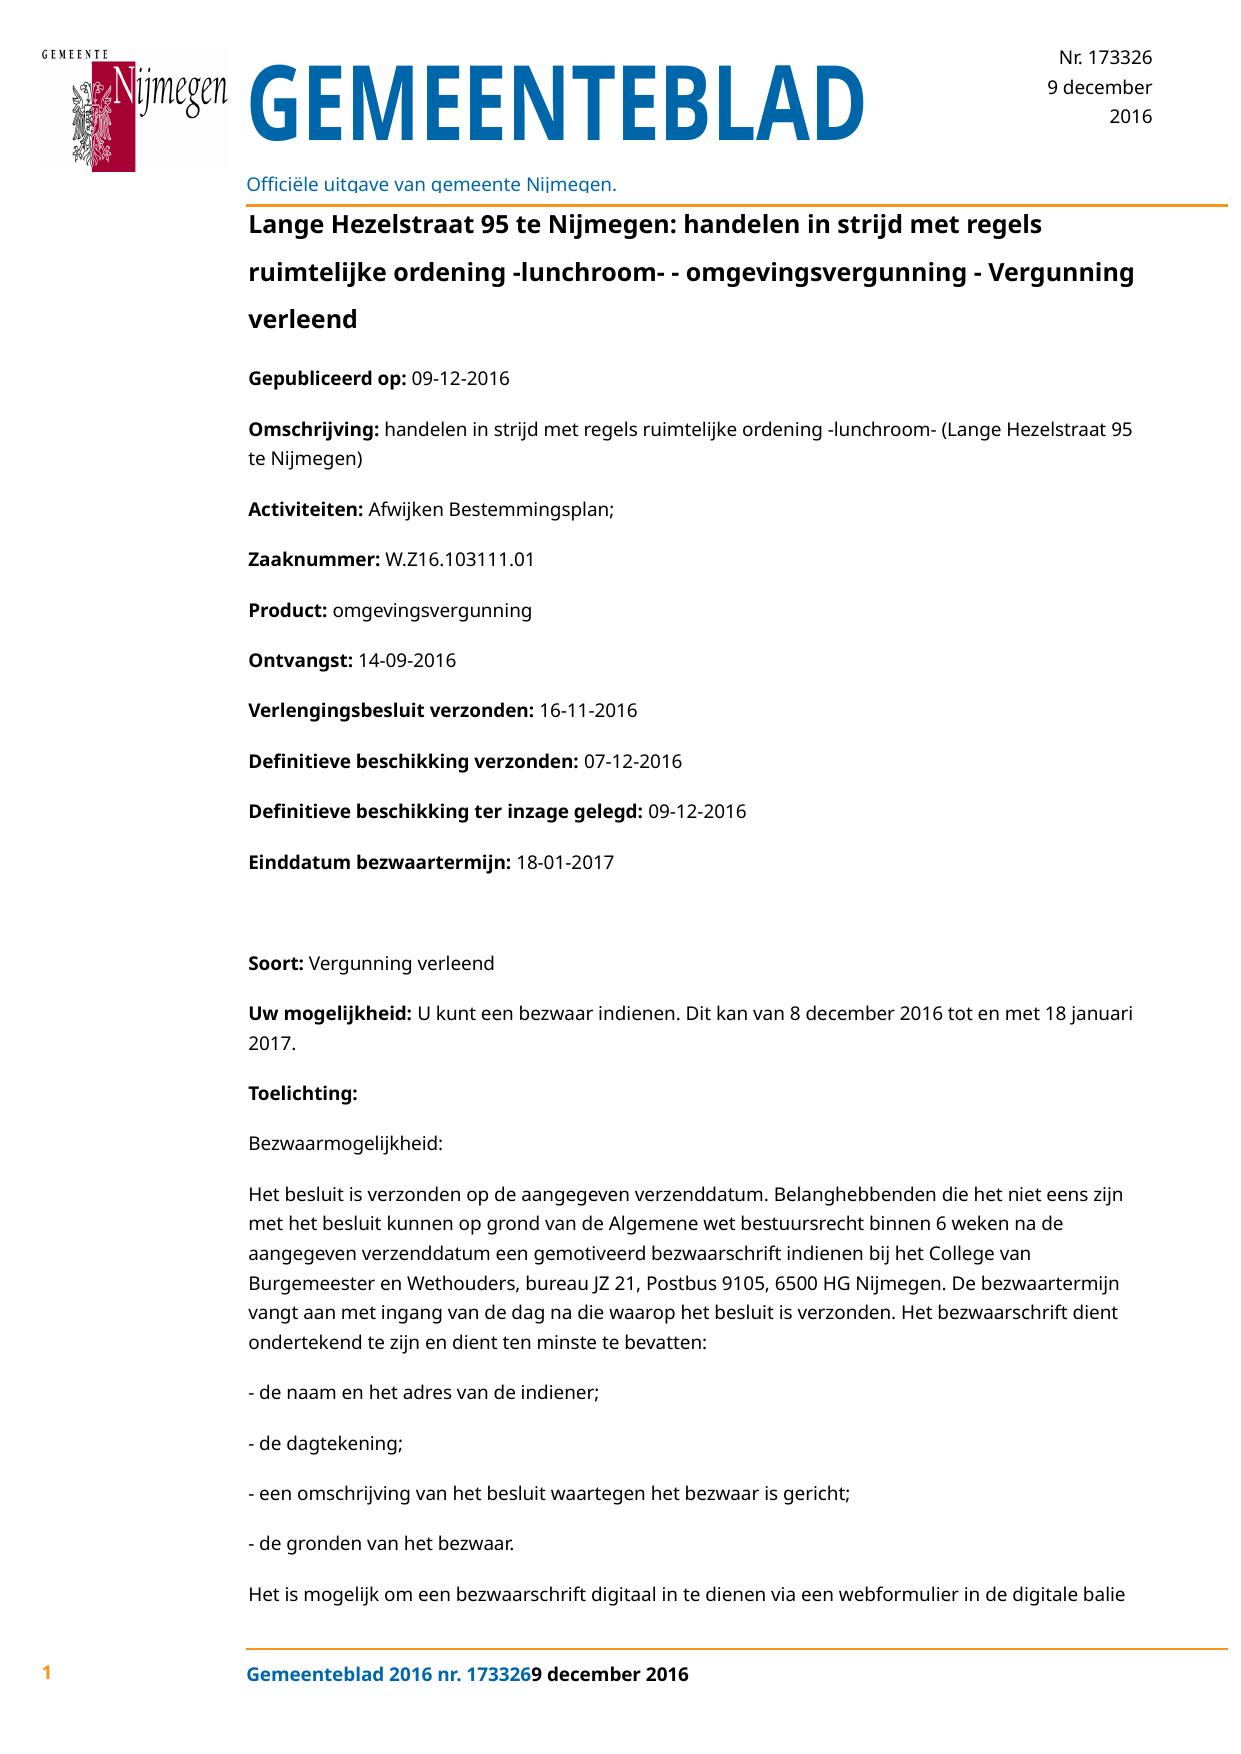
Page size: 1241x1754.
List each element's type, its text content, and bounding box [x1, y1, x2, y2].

text - de naam en het adres van de indiener; [248, 1379, 1152, 1405]
text Toelichting: [248, 1080, 1152, 1106]
picture [41, 47, 231, 172]
text Product: omgevingsvergunning [248, 597, 1152, 622]
text Verlengingsbesluit verzonden: 16-11-2016 [248, 698, 1152, 723]
text Bezwaarmogelijkheid: [248, 1131, 1152, 1156]
text Definitieve beschikking ter inzage gelegd: 09-12-2016 [248, 798, 1152, 824]
text - een omschrijving van het besluit waartegen het bezwaar is gericht; [248, 1480, 1152, 1506]
text - de gronden van het bezwaar. [248, 1531, 1152, 1556]
text Definitieve beschikking verzonden: 07-12-2016 [248, 748, 1152, 774]
text Zaaknummer: W.Z16.103111.01 [248, 546, 1152, 572]
text Omschrijving: handelen in strijd met regels ruimtelijke ordening -lunchroom- (Lange Hezelstraat 95 te Nijmegen) [248, 416, 1152, 471]
text Activiteiten: Afwijken Bestemmingsplan; [248, 496, 1152, 522]
text Het besluit is verzonden op de aangegeven verzenddatum. Belanghebbenden die het niet eens zijn met het besluit kunnen op grond van de Algemene wet bestuursrecht binnen 6 weken na de aangegeven verzenddatum een gemotiveerd bezwaarschrift indienen bij het College van Burgemeester en Wethouders, bureau JZ 21, Postbus 9105, 6500 HG Nijmegen. De bezwaartermijn vangt aan met ingang van de dag na die waarop het besluit is verzonden. Het bezwaarschrift dient ondertekend te zijn en dient ten minste te bevatten: [248, 1181, 1152, 1354]
text Einddatum bezwaartermijn: 18-01-2017 [248, 849, 1152, 874]
text - de dagtekening; [248, 1430, 1152, 1455]
text Het is mogelijk om een bezwaarschrift digitaal in te dienen via een webformulier in de digitale balie [248, 1581, 1152, 1607]
text Lange Hezelstraat 95 te Nijmegen: handelen in strijd met regels ruimtelijke ordening -lunchroom- - omgevingsvergunning - Vergunning verleend [248, 207, 1152, 336]
text Uw mogelijkheid: U kunt een bezwaar indienen. Dit kan van 8 december 2016 tot en met 18 januari 2017. [248, 1000, 1152, 1055]
text Ontvangst: 14-09-2016 [248, 647, 1152, 673]
text Gepubliceerd op: 09-12-2016 [248, 366, 1152, 391]
text Soort: Vergunning verleend [248, 950, 1152, 975]
